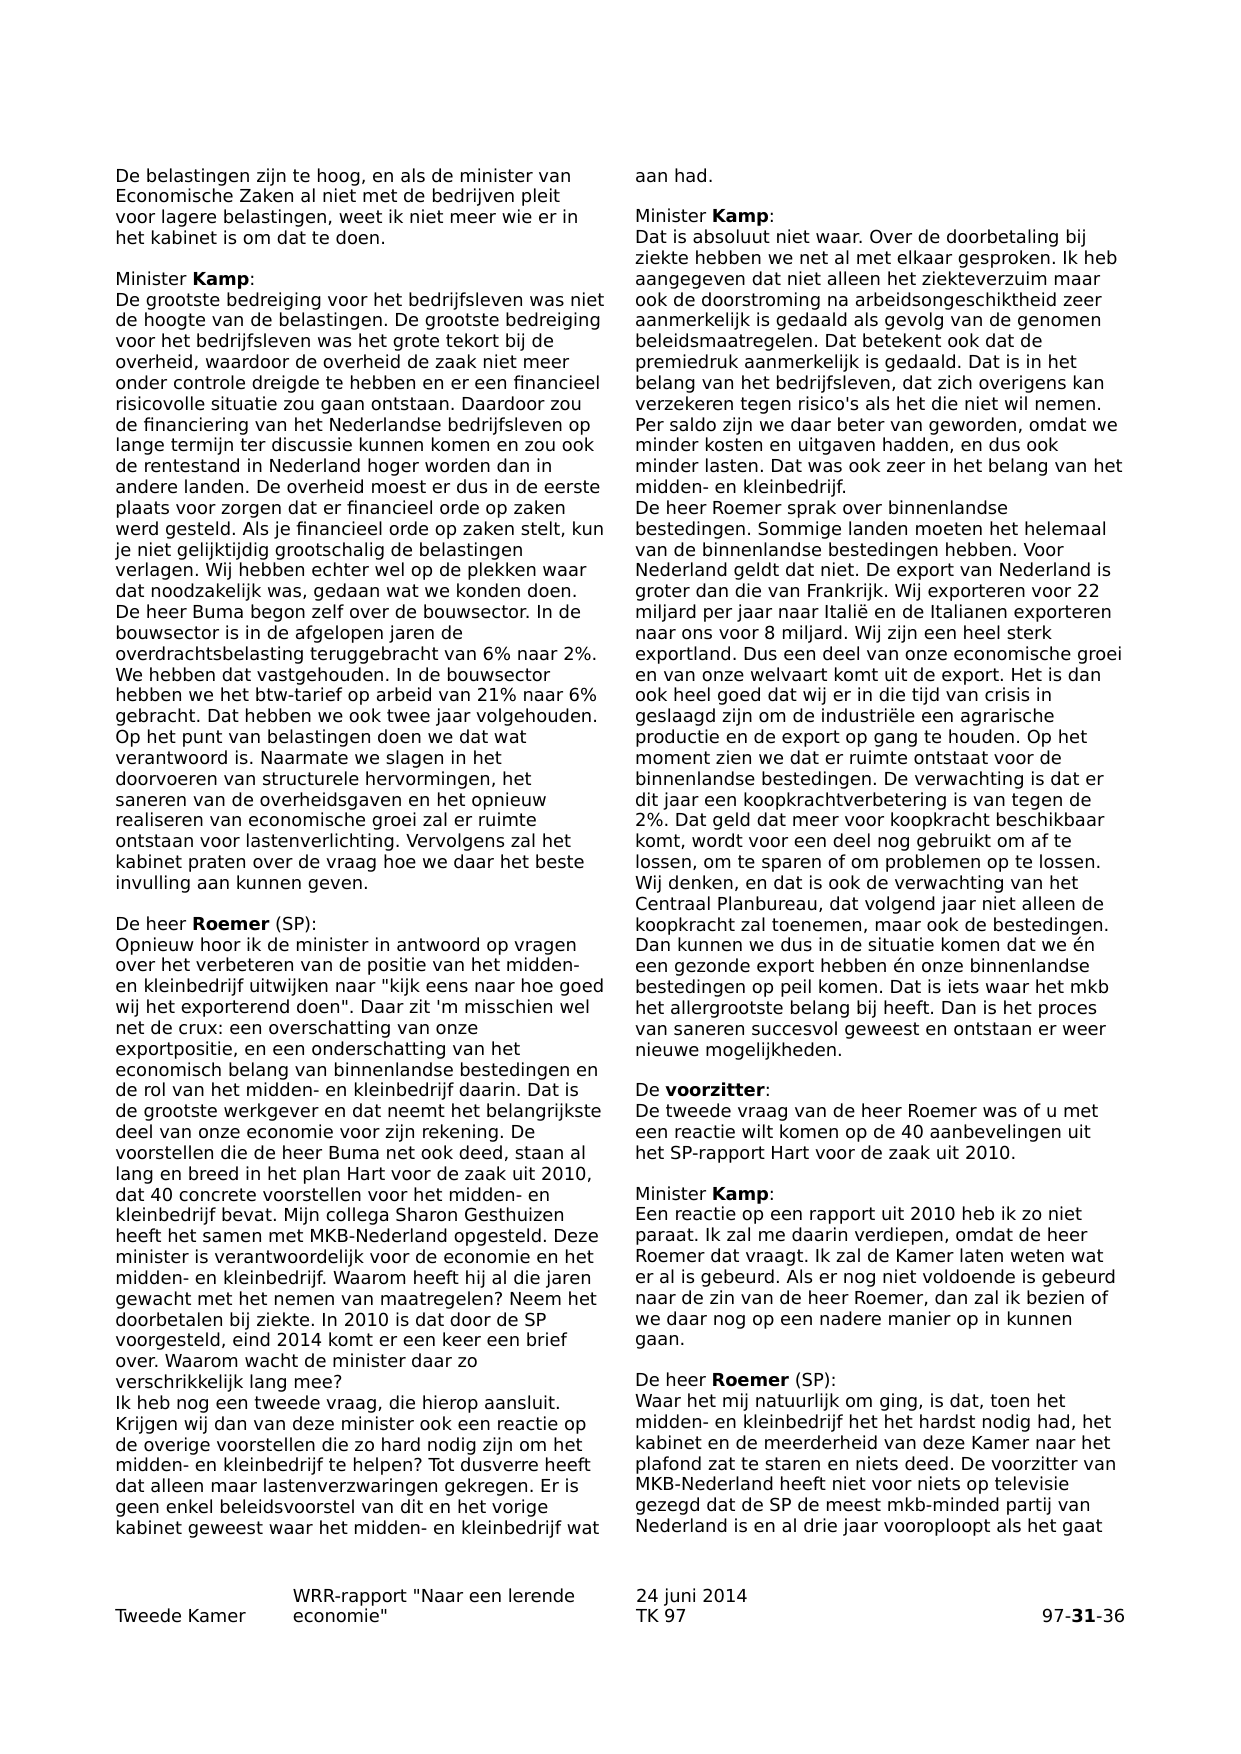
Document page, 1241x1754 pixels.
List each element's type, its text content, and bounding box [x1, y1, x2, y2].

text Waar het mij natuurlijk om ging, is dat, toen het midden- en kleinbedrijf het het hardst nodig had, het kabinet en de meerderheid van deze Kamer naar het plafond zat te staren en niets deed. De voorzitter van MKB-Nederland heeft niet voor niets op televisie gezegd dat de SP de meest mkb-minded partij van Nederland is en al drie jaar vooroploopt als het gaat [635, 1391, 1125, 1537]
text Opnieuw hoor ik de minister in antwoord op vragen over het verbeteren van de positie van het midden- en kleinbedrijf uitwijken naar "kijk eens naar hoe goed wij het exporterend doen". Daar zit 'm misschien wel net de crux: een overschatting van onze exportpositie, en een onderschatting van het economisch belang van binnenlandse bestedingen en de rol van het midden- en kleinbedrijf daarin. Dat is de grootste werkgever en dat neemt het belangrijkste deel van onze economie voor zijn rekening. De voorstellen die de heer Buma net ook deed, staan al lang en breed in het plan Hart voor de zaak uit 2010, dat 40 concrete voorstellen voor het midden- en kleinbedrijf bevat. Mijn collega Sharon Gesthuizen heeft het samen met MKB-Nederland opgesteld. Deze minister is verantwoordelijk voor de economie en het midden- en kleinbedrijf. Waarom heeft hij al die jaren gewacht met het nemen van maatregelen? Neem het doorbetalen bij ziekte. In 2010 is dat door de SP voorgesteld, eind 2014 komt er een keer een brief over. Waarom wacht de minister daar zo verschrikkelijk lang mee? [115, 934, 605, 1393]
text Minister Kamp: [635, 206, 1125, 227]
text De voorzitter: [635, 1080, 1125, 1101]
text Minister Kamp: [635, 1183, 1125, 1204]
text Dat is absoluut niet waar. Over de doorbetaling bij ziekte hebben we net al met elkaar gesproken. Ik heb aangegeven dat niet alleen het ziekteverzuim maar ook de doorstroming na arbeidsongeschiktheid zeer aanmerkelijk is gedaald als gevolg van de genomen beleidsmaatregelen. Dat betekent ook dat de premiedruk aanmerkelijk is gedaald. Dat is in het belang van het bedrijfsleven, dat zich overigens kan verzekeren tegen risico's als het die niet wil nemen. Per saldo zijn we daar beter van geworden, omdat we minder kosten en uitgaven hadden, en dus ook minder lasten. Dat was ook zeer in het belang van het midden- en kleinbedrijf. [635, 227, 1125, 498]
text De heer Roemer sprak over binnenlandse bestedingen. Sommige landen moeten het helemaal van de binnenlandse bestedingen hebben. Voor Nederland geldt dat niet. De export van Nederland is groter dan die van Frankrijk. Wij exporteren voor 22 miljard per jaar naar Italië en de Italianen exporteren naar ons voor 8 miljard. Wij zijn een heel sterk exportland. Dus een deel van onze economische groei en van onze welvaart komt uit de export. Het is dan ook heel goed dat wij er in die tijd van crisis in geslaagd zijn om de industriële een agrarische productie en de export op gang te houden. Op het moment zien we dat er ruimte ontstaat voor de binnenlandse bestedingen. De verwachting is dat er dit jaar een koopkrachtverbetering is van tegen de 2%. Dat geld dat meer voor koopkracht beschikbaar komt, wordt voor een deel nog gebruikt om af te lossen, om te sparen of om problemen op te lossen. Wij denken, en dat is ook de verwachting van het Centraal Planbureau, dat volgend jaar niet alleen de koopkracht zal toenemen, maar ook de bestedingen. Dan kunnen we dus in de situatie komen dat we én een gezonde export hebben én onze binnenlandse bestedingen op peil komen. Dat is iets waar het mkb het allergrootste belang bij heeft. Dan is het proces van saneren succesvol geweest en ontstaan er weer nieuwe mogelijkheden. [635, 498, 1125, 1060]
text Minister Kamp: [115, 269, 605, 289]
text De heer Roemer (SP): [635, 1370, 1125, 1391]
text De tweede vraag van de heer Roemer was of u met een reactie wilt komen op de 40 aanbevelingen uit het SP-rapport Hart voor de zaak uit 2010. [635, 1101, 1125, 1163]
text Een reactie op een rapport uit 2010 heb ik zo niet paraat. Ik zal me daarin verdiepen, omdat de heer Roemer dat vraagt. Ik zal de Kamer laten weten wat er al is gebeurd. Als er nog niet voldoende is gebeurd naar de zin van de heer Roemer, dan zal ik bezien of we daar nog op een nadere manier op in kunnen gaan. [635, 1204, 1125, 1350]
text De heer Buma begon zelf over de bouwsector. In de bouwsector is in de afgelopen jaren de overdrachtsbelasting teruggebracht van 6% naar 2%. We hebben dat vastgehouden. In de bouwsector hebben we het btw-tarief op arbeid van 21% naar 6% gebracht. Dat hebben we ook twee jaar volgehouden. Op het punt van belastingen doen we dat wat verantwoord is. Naarmate we slagen in het doorvoeren van structurele hervormingen, het saneren van de overheidsgaven en het opnieuw realiseren van economische groei zal er ruimte ontstaan voor lastenverlichting. Vervolgens zal het kabinet praten over de vraag hoe we daar het beste invulling aan kunnen geven. [115, 602, 605, 893]
text aan had. [635, 165, 1125, 186]
text De heer Roemer (SP): [115, 913, 605, 934]
text De grootste bedreiging voor het bedrijfsleven was niet de hoogte van de belastingen. De grootste bedreiging voor het bedrijfsleven was het grote tekort bij de overheid, waardoor de overheid de zaak niet meer onder controle dreigde te hebben en er een financieel risicovolle situatie zou gaan ontstaan. Daardoor zou de financiering van het Nederlandse bedrijfsleven op lange termijn ter discussie kunnen komen en zou ook de rentestand in Nederland hoger worden dan in andere landen. De overheid moest er dus in de eerste plaats voor zorgen dat er financieel orde op zaken werd gesteld. Als je financieel orde op zaken stelt, kun je niet gelijktijdig grootschalig de belastingen verlagen. Wij hebben echter wel op de plekken waar dat noodzakelijk was, gedaan wat we konden doen. [115, 289, 605, 602]
text Ik heb nog een tweede vraag, die hierop aansluit. Krijgen wij dan van deze minister ook een reactie op de overige voorstellen die zo hard nodig zijn om het midden- en kleinbedrijf te helpen? Tot dusverre heeft dat alleen maar lastenverzwaringen gekregen. Er is geen enkel beleidsvoorstel van dit en het vorige kabinet geweest waar het midden- en kleinbedrijf wat [115, 1393, 605, 1538]
text De belastingen zijn te hoog, en als de minister van Economische Zaken al niet met de bedrijven pleit voor lagere belastingen, weet ik niet meer wie er in het kabinet is om dat te doen. [115, 165, 605, 249]
